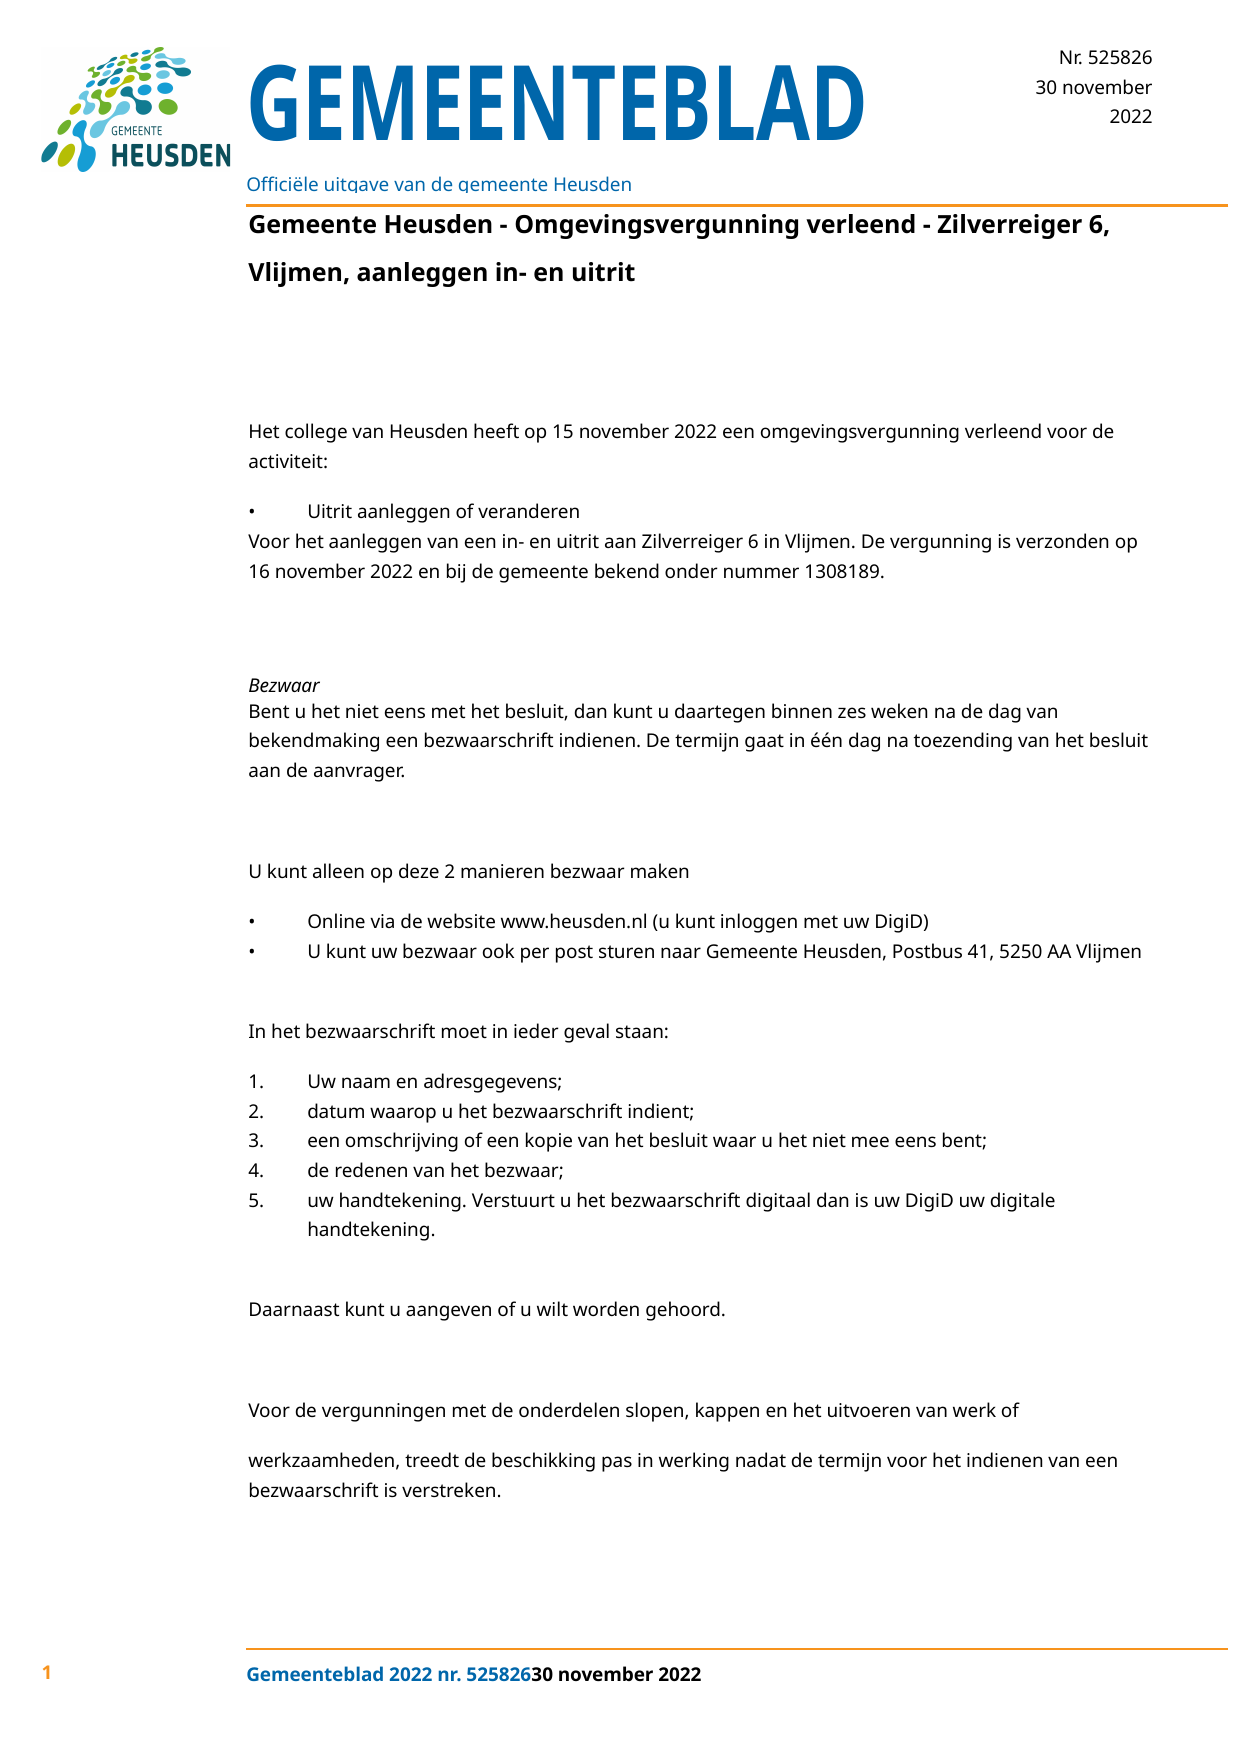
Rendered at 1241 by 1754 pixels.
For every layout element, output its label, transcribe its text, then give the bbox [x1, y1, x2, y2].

text werkzaamheden, treedt de beschikking pas in werking nadat de termijn voor het indienen van een bezwaarschrift is verstreken. [248, 1448, 1152, 1503]
text Voor het aanleggen van een in- en uitrit aan Zilverreiger 6 in Vlijmen. De vergunning is verzonden op 16 november 2022 en bij de gemeente bekend onder nummer 1308189. [248, 528, 1152, 584]
text Bent u het niet eens met het besluit, dan kunt u daartegen binnen zes weken na de dag van bekendmaking een bezwaarschrift indienen. De termijn gaat in één dag na toezending van het besluit aan de aanvrager. [248, 698, 1152, 783]
list U kunt uw bezwaar ook per post sturen naar Gemeente Heusden, Postbus 41, 5250 AA Vlijmen [248, 938, 1152, 964]
list datum waarop u het bezwaarschrift indient; [248, 1098, 1152, 1124]
list Uw naam en adresgegevens; [248, 1068, 1152, 1094]
text Bezwaar [248, 672, 1152, 698]
list een omschrijving of een kopie van het besluit waar u het niet mee eens bent; [248, 1128, 1152, 1153]
text U kunt alleen op deze 2 manieren bezwaar maken [248, 858, 1152, 884]
text Gemeente Heusden - Omgevingsvergunning verleend - Zilverreiger 6, Vlijmen, aanleggen in- en uitrit [248, 207, 1152, 288]
text Daarnaast kunt u aangeven of u wilt worden gehoord. [248, 1296, 1152, 1322]
list Online via de website www.heusden.nl (u kunt inloggen met uw DigiD) [248, 908, 1152, 934]
list Uitrit aanleggen of veranderen [248, 499, 1152, 524]
list uw handtekening. Verstuurt u het bezwaarschrift digitaal dan is uw DigiD uw digitale handtekening. [248, 1187, 1152, 1242]
text Het college van Heusden heeft op 15 november 2022 een omgevingsvergunning verleend voor de activiteit: [248, 419, 1152, 474]
list de redenen van het bezwaar; [248, 1157, 1152, 1183]
text Voor de vergunningen met de onderdelen slopen, kappen en het uitvoeren van werk of [248, 1397, 1152, 1423]
text In het bezwaarschrift moet in ieder geval staan: [248, 1018, 1152, 1044]
picture [41, 47, 231, 172]
